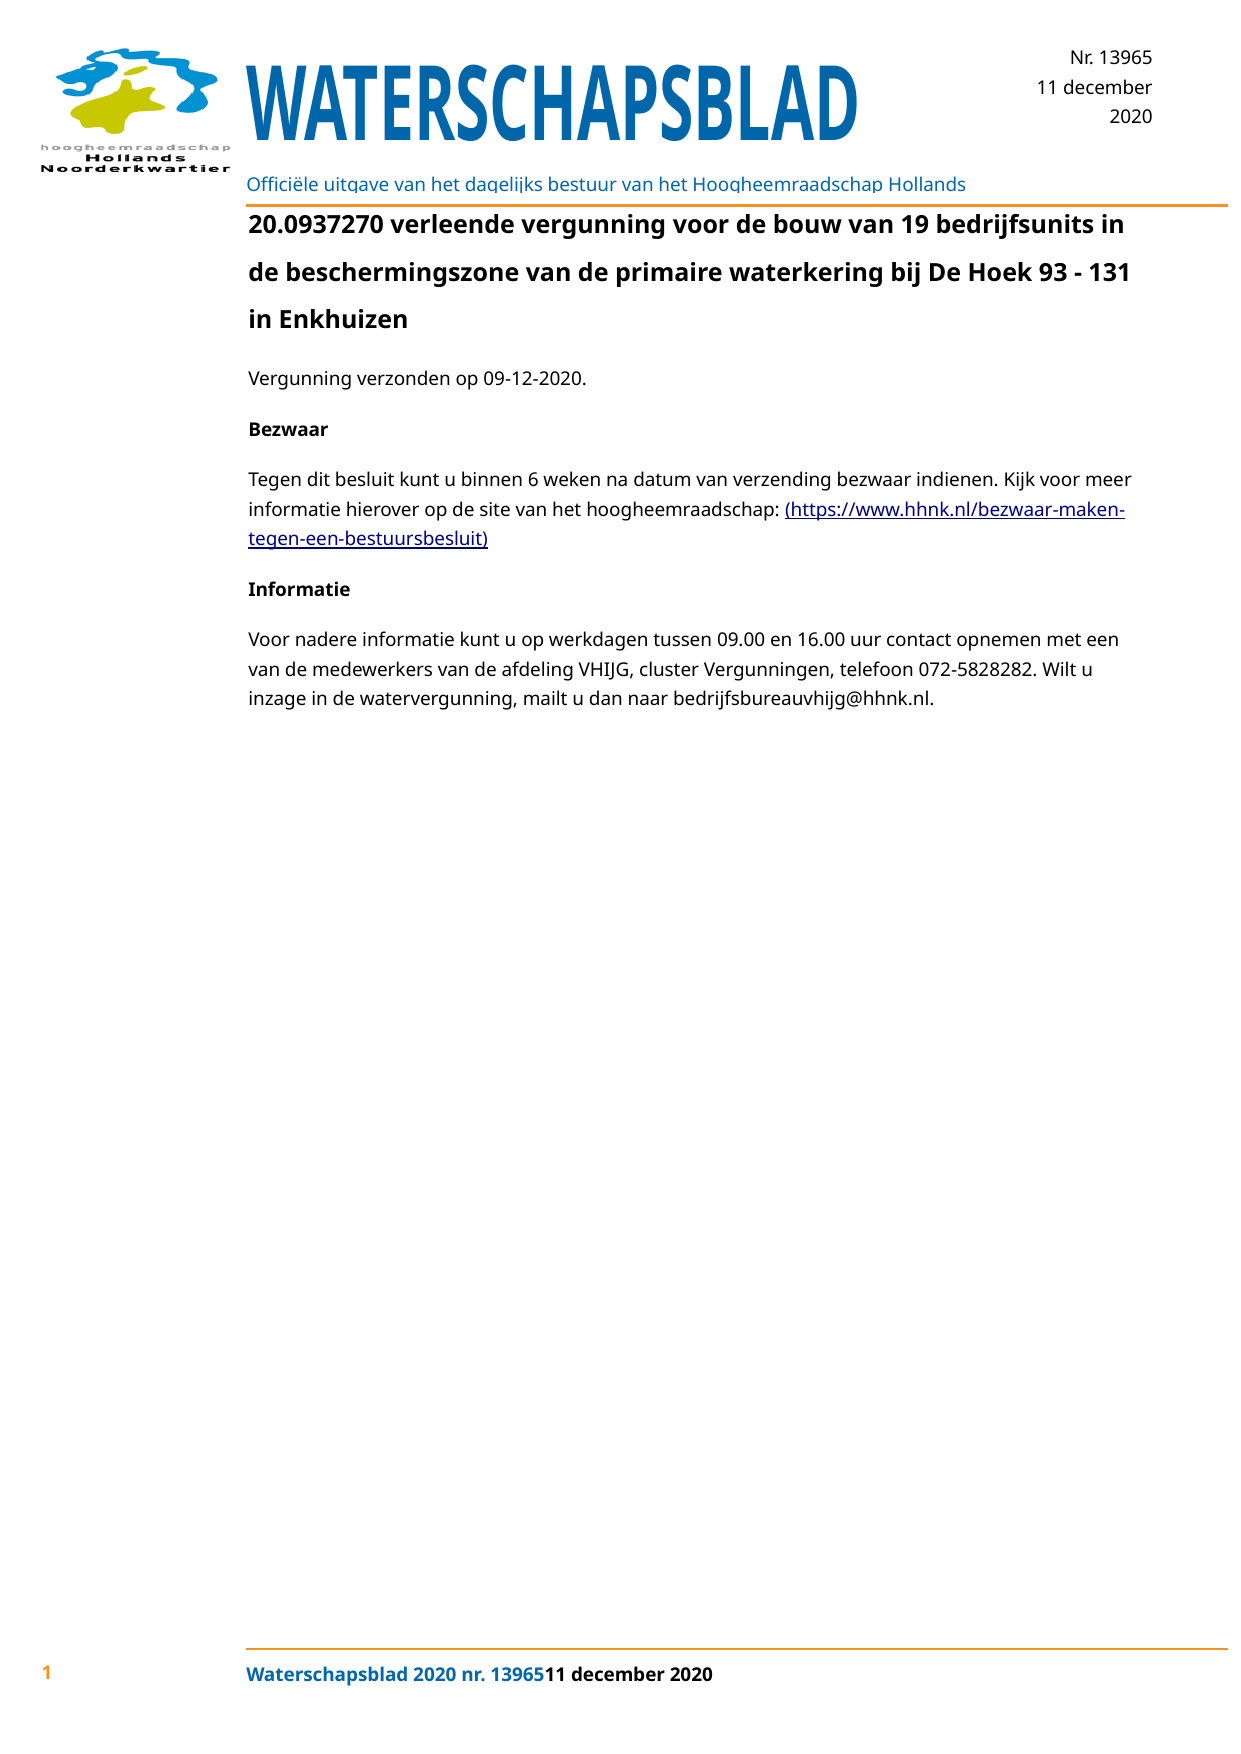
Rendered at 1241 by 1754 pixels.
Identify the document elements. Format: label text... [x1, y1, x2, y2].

picture [41, 47, 231, 172]
text Voor nadere informatie kunt u op werkdagen tussen 09.00 en 16.00 uur contact opnemen met een van de medewerkers van de afdeling VHIJG, cluster Vergunningen, telefoon 072-5828282. Wilt u inzage in de watervergunning, mailt u dan naar bedrijfsbureauvhijg@hhnk.nl. [248, 626, 1152, 711]
text Vergunning verzonden op 09-12-2020. [248, 366, 1152, 391]
text Informatie [248, 576, 1152, 602]
text Tegen dit besluit kunt u binnen 6 weken na datum van verzending bezwaar indienen. Kijk voor meer informatie hierover op de site van het hoogheemraadschap: (https://www.hhnk.nl/bezwaar-maken-tegen-een-bestuursbesluit) [248, 466, 1152, 551]
text Bezwaar [248, 416, 1152, 442]
text 20.0937270 verleende vergunning voor de bouw van 19 bedrijfsunits in de beschermingszone van de primaire waterkering bij De Hoek 93 - 131 in Enkhuizen [248, 207, 1152, 336]
